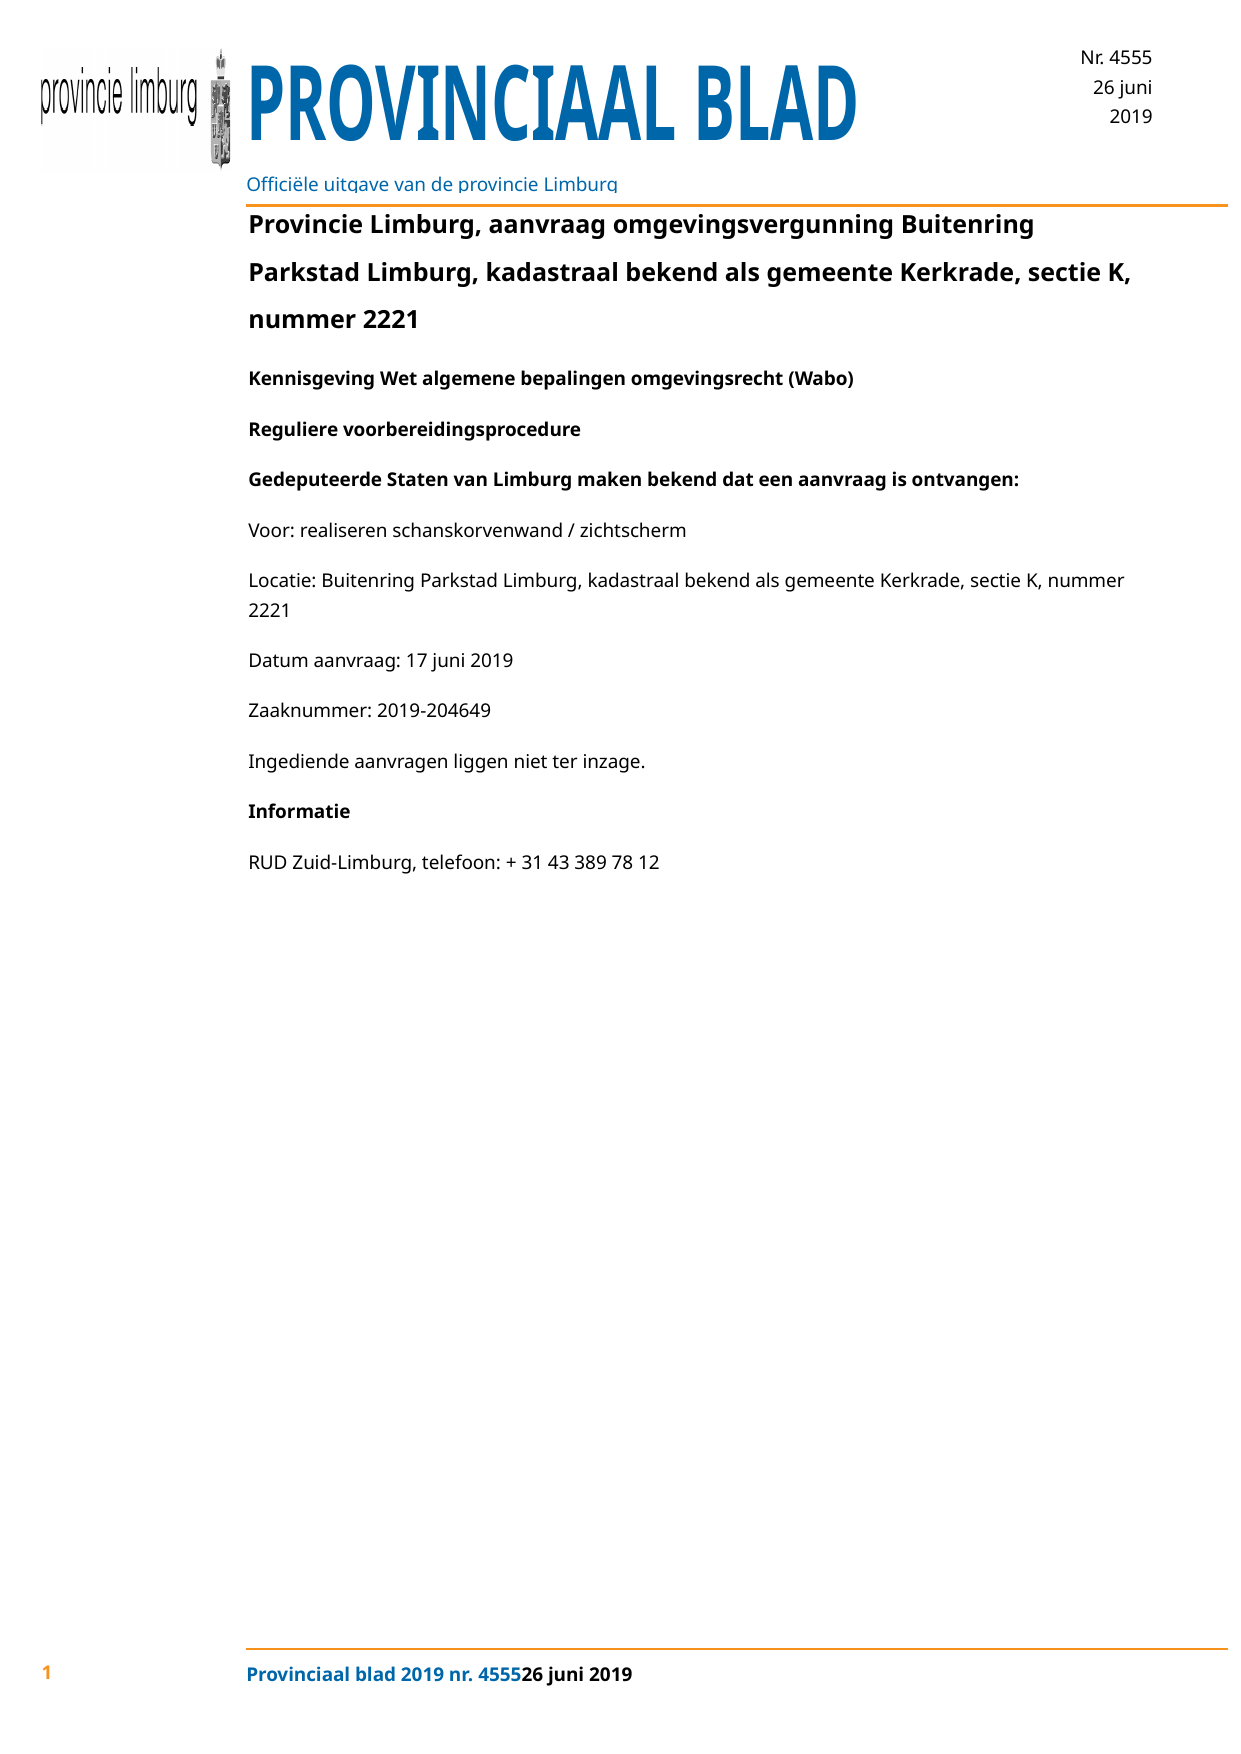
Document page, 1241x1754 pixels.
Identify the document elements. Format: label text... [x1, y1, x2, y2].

text RUD Zuid-Limburg, telefoon: + 31 43 389 78 12 [248, 849, 1152, 874]
text Ingediende aanvragen liggen niet ter inzage. [248, 748, 1152, 774]
text Voor: realiseren schanskorvenwand / zichtscherm [248, 517, 1152, 542]
text Gedeputeerde Staten van Limburg maken bekend dat een aanvraag is ontvangen: [248, 466, 1152, 492]
text Informatie [248, 798, 1152, 824]
text Reguliere voorbereidingsprocedure [248, 416, 1152, 442]
text Zaaknummer: 2019-204649 [248, 698, 1152, 723]
text Datum aanvraag: 17 juni 2019 [248, 647, 1152, 673]
picture [41, 47, 231, 172]
text Locatie: Buitenring Parkstad Limburg, kadastraal bekend als gemeente Kerkrade, sectie K, nummer 2221 [248, 567, 1152, 622]
text Provincie Limburg, aanvraag omgevingsvergunning Buitenring Parkstad Limburg, kadastraal bekend als gemeente Kerkrade, sectie K, nummer 2221 [248, 207, 1152, 336]
text Kennisgeving Wet algemene bepalingen omgevingsrecht (Wabo) [248, 366, 1152, 391]
